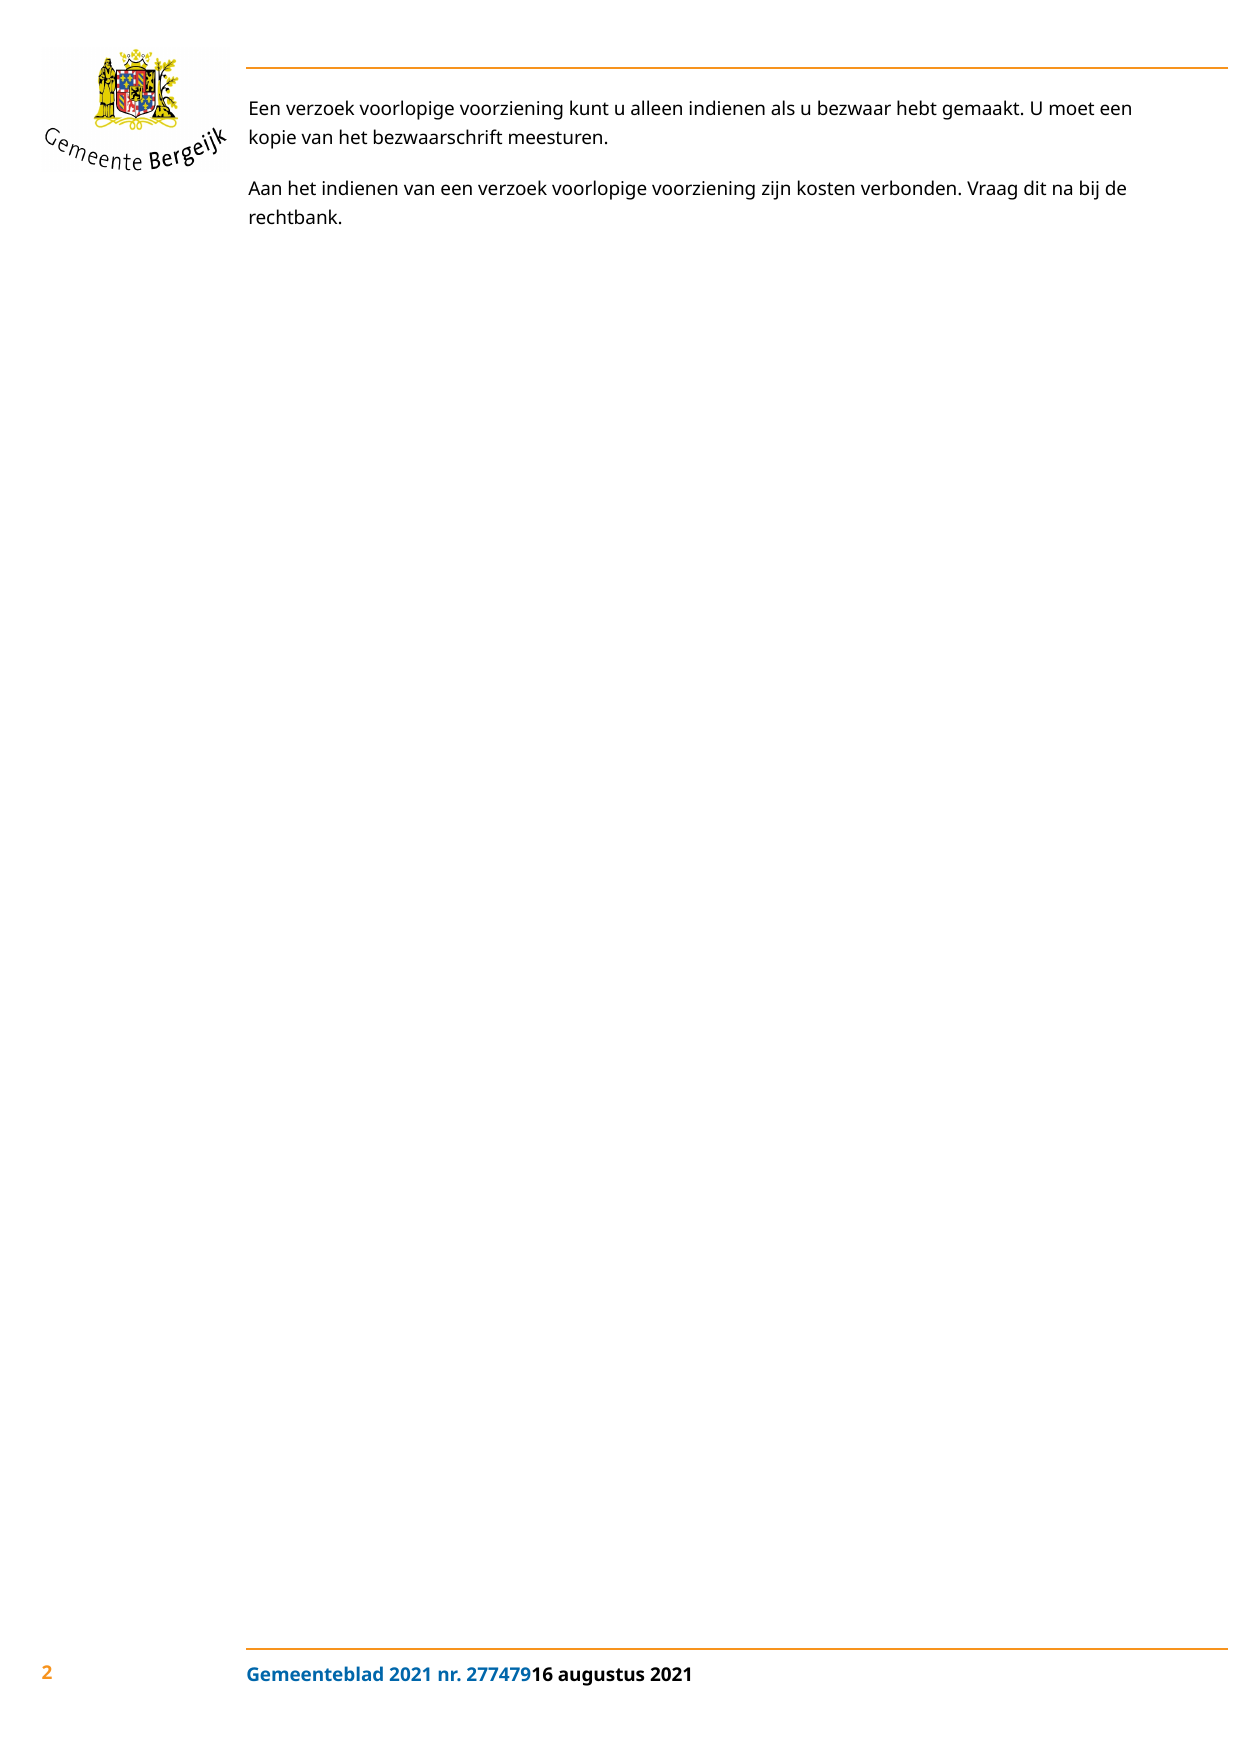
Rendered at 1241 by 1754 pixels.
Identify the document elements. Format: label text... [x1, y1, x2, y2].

text Aan het indienen van een verzoek voorlopige voorziening zijn kosten verbonden. Vraag dit na bij de rechtbank. [248, 175, 1152, 230]
text Een verzoek voorlopige voorziening kunt u alleen indienen als u bezwaar hebt gemaakt. U moet een kopie van het bezwaarschrift meesturen. [248, 95, 1152, 150]
picture [41, 47, 231, 172]
